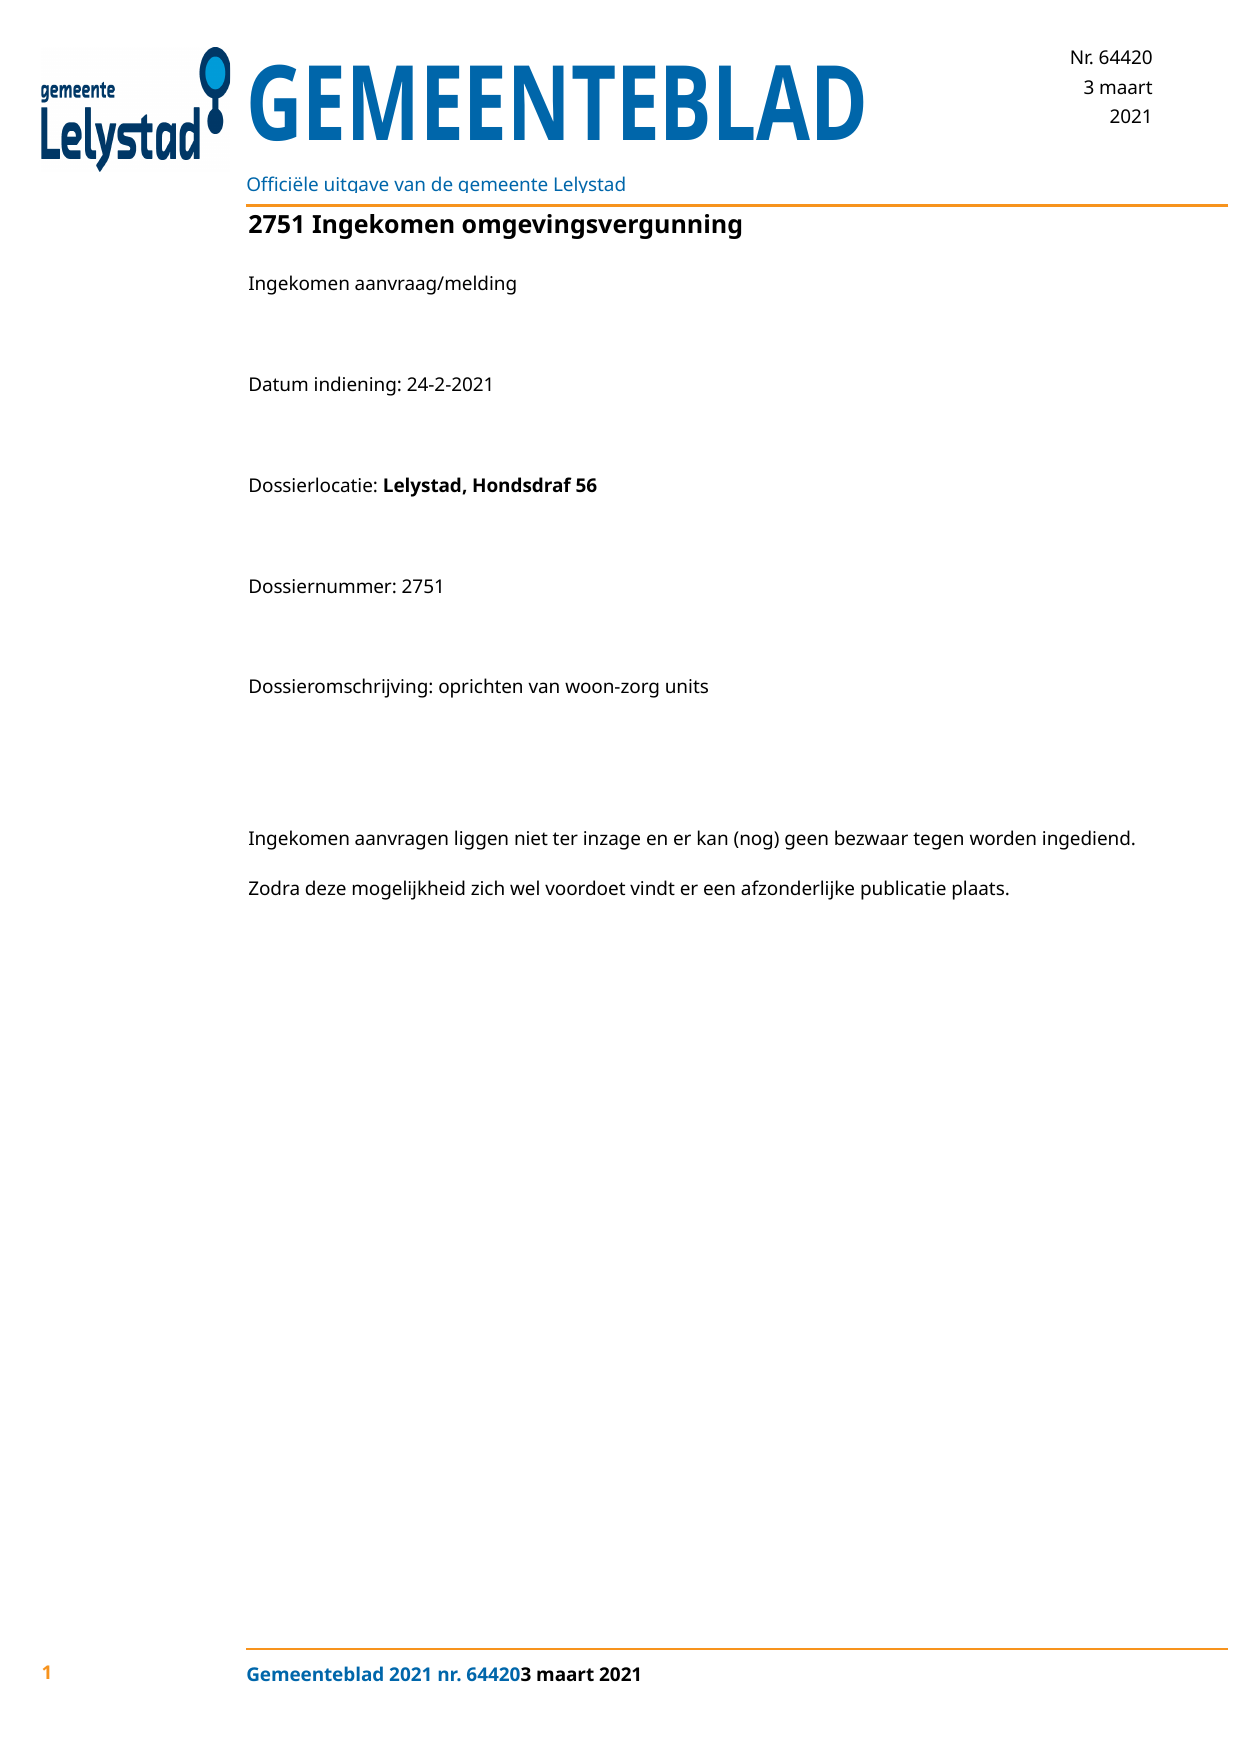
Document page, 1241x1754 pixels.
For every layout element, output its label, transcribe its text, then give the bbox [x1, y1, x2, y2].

text Ingekomen aanvraag/melding [248, 270, 1152, 296]
text Dossiernummer: 2751 [248, 573, 1152, 598]
picture [41, 47, 231, 172]
text Dossieromschrijving: oprichten van woon-zorg units [248, 674, 1152, 699]
text Dossierlocatie: Lelystad, Hondsdraf 56 [248, 472, 1152, 498]
text Ingekomen aanvragen liggen niet ter inzage en er kan (nog) geen bezwaar tegen worden ingediend. [248, 825, 1152, 851]
text Zodra deze mogelijkheid zich wel voordoet vindt er een afzonderlijke publicatie plaats. [248, 875, 1152, 901]
text 2751 Ingekomen omgevingsvergunning [248, 207, 1152, 241]
text Datum indiening: 24-2-2021 [248, 371, 1152, 397]
